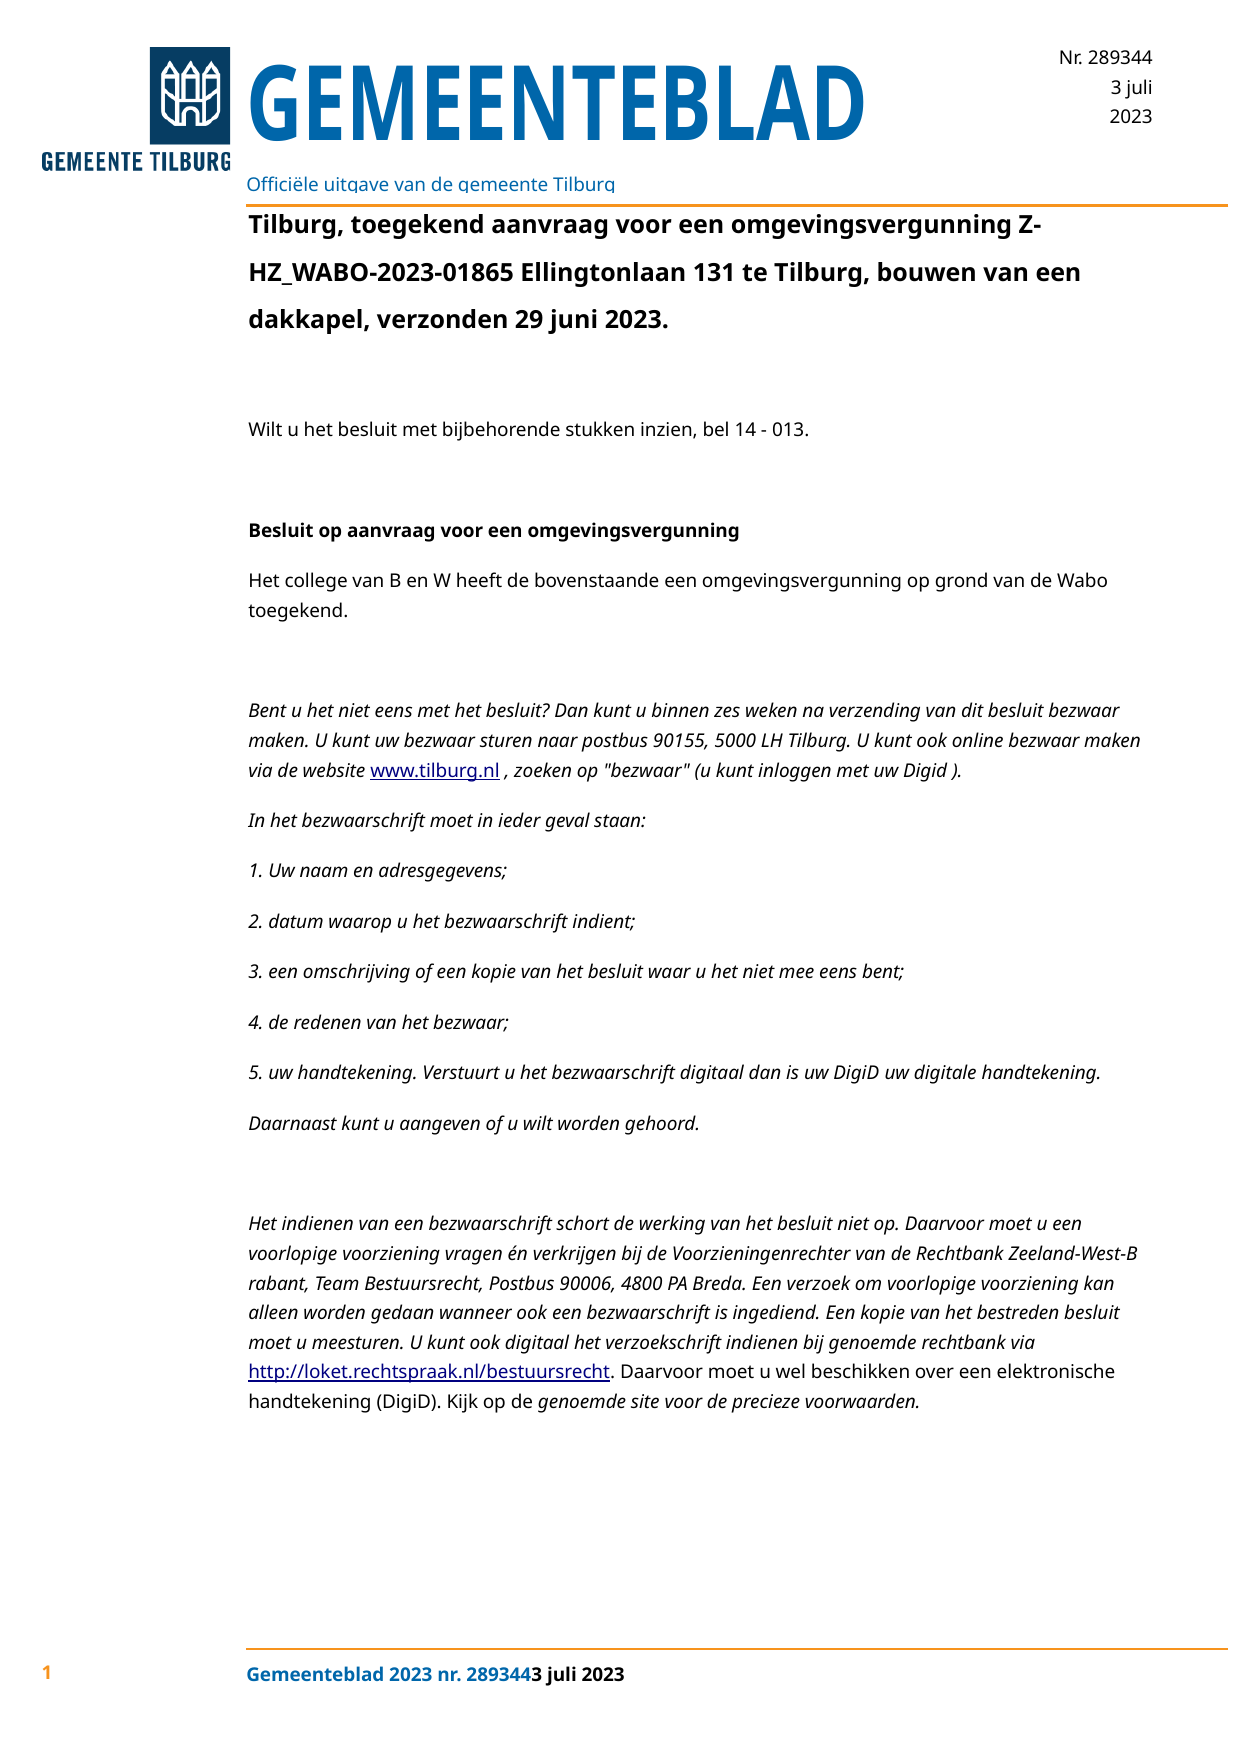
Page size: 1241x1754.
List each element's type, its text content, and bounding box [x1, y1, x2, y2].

text Besluit op aanvraag voor een omgevingsvergunning [248, 517, 1152, 542]
picture [41, 47, 231, 172]
text Het indienen van een bezwaarschrift schort de werking van het besluit niet op. Daarvoor moet u een voorlopige voorziening vragen én verkrijgen bij de Voorzieningenrechter van de Rechtbank Zeeland-West-B rabant, Team Bestuursrecht, Postbus 90006, 4800 PA Breda. Een verzoek om voorlopige voorziening kan alleen worden gedaan wanneer ook een bezwaarschrift is ingediend. Een kopie van het bestreden besluit moet u meesturen. U kunt ook digitaal het verzoekschrift indienen bij genoemde rechtbank via http://loket.rechtspraak.nl/bestuursrecht. Daarvoor moet u wel beschikken over een elektronische handtekening (DigiD). Kijk op de genoemde site voor de precieze voorwaarden. [248, 1211, 1152, 1414]
text Het college van B en W heeft de bovenstaande een omgevingsvergunning op grond van de Wabo toegekend. [248, 567, 1152, 622]
text Tilburg, toegekend aanvraag voor een omgevingsvergunning Z-HZ_WABO-2023-01865 Ellingtonlaan 131 te Tilburg, bouwen van een dakkapel, verzonden 29 juni 2023. [248, 207, 1152, 336]
text 2. datum waarop u het bezwaarschrift indient; [248, 908, 1152, 934]
text Daarnaast kunt u aangeven of u wilt worden gehoord. [248, 1110, 1152, 1135]
text Wilt u het besluit met bijbehorende stukken inzien, bel 14 - 013. [248, 416, 1152, 442]
text In het bezwaarschrift moet in ieder geval staan: [248, 807, 1152, 833]
text 5. uw handtekening. Verstuurt u het bezwaarschrift digitaal dan is uw DigiD uw digitale handtekening. [248, 1059, 1152, 1085]
text Bent u het niet eens met het besluit? Dan kunt u binnen zes weken na verzending van dit besluit bezwaar maken. U kunt uw bezwaar sturen naar postbus 90155, 5000 LH Tilburg. U kunt ook online bezwaar maken via de website www.tilburg.nl , zoeken op "bezwaar" (u kunt inloggen met uw Digid ). [248, 698, 1152, 782]
text 4. de redenen van het bezwaar; [248, 1009, 1152, 1034]
text 3. een omschrijving of een kopie van het besluit waar u het niet mee eens bent; [248, 958, 1152, 984]
text 1. Uw naam en adresgegevens; [248, 858, 1152, 883]
